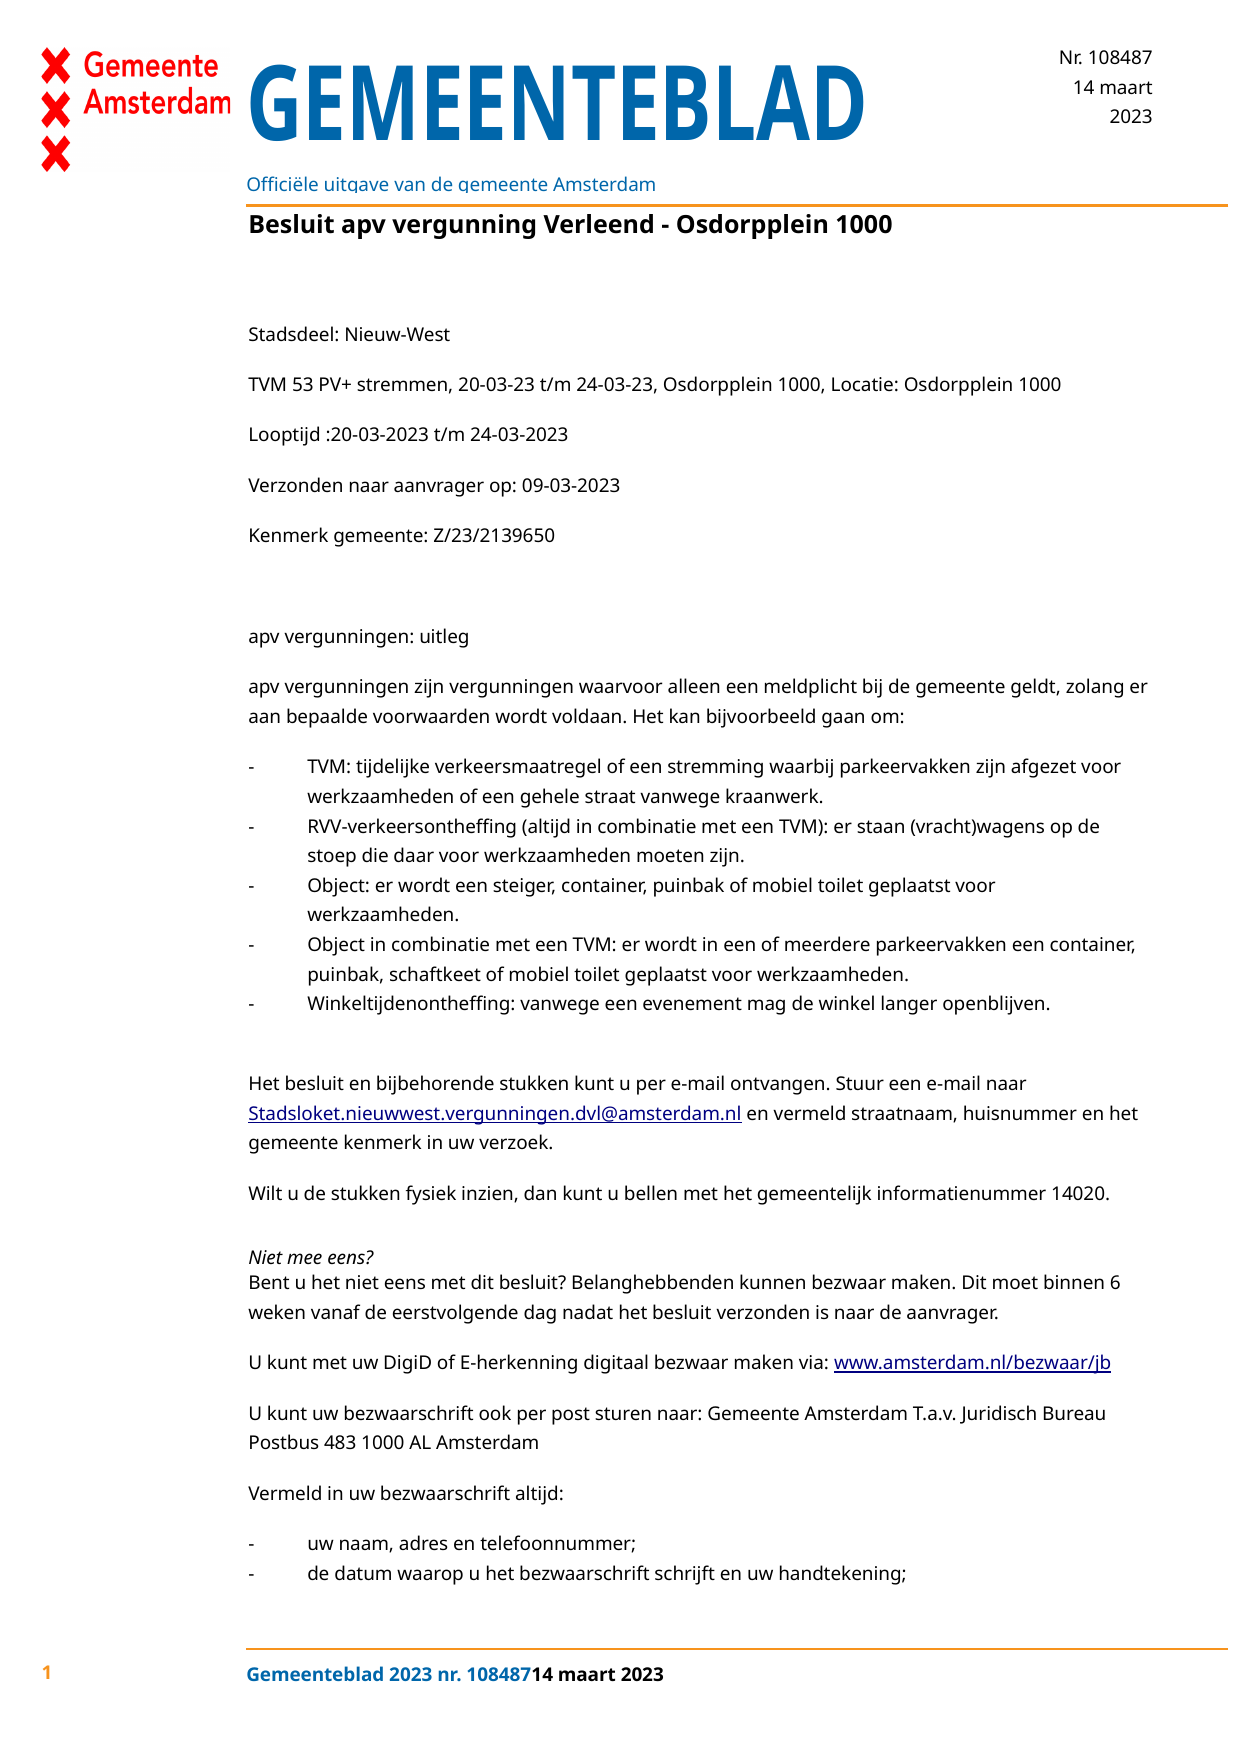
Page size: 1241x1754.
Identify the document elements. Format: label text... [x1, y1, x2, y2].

text Stadsdeel: Nieuw-West [248, 321, 1152, 346]
list Object in combinatie met een TVM: er wordt in een of meerdere parkeervakken een container, puinbak, schaftkeet of mobiel toilet geplaatst voor werkzaamheden. [248, 931, 1152, 986]
text U kunt uw bezwaarschrift ook per post sturen naar: Gemeente Amsterdam T.a.v. Juridisch Bureau Postbus 483 1000 AL Amsterdam [248, 1400, 1152, 1455]
picture [41, 47, 231, 172]
text Bent u het niet eens met dit besluit? Belanghebbenden kunnen bezwaar maken. Dit moet binnen 6 weken vanaf de eerstvolgende dag nadat het besluit verzonden is naar de aanvrager. [248, 1269, 1152, 1325]
list Object: er wordt een steiger, container, puinbak of mobiel toilet geplaatst voor werkzaamheden. [248, 872, 1152, 927]
list uw naam, adres en telefoonnummer; [248, 1530, 1152, 1556]
text Niet mee eens? [248, 1244, 1152, 1269]
text Looptijd :20-03-2023 t/m 24-03-2023 [248, 422, 1152, 447]
text Het besluit en bijbehorende stukken kunt u per e-mail ontvangen. Stuur een e-mail naar Stadsloket.nieuwwest.vergunningen.dvl@amsterdam.nl en vermeld straatnaam, huisnummer en het gemeente kenmerk in uw verzoek. [248, 1070, 1152, 1155]
list Winkeltijdenontheffing: vanwege een evenement mag de winkel langer openblijven. [248, 990, 1152, 1016]
list RVV-verkeersontheffing (altijd in combinatie met een TVM): er staan (vracht)wagens op de stoep die daar voor werkzaamheden moeten zijn. [248, 813, 1152, 868]
text Besluit apv vergunning Verleend - Osdorpplein 1000 [248, 207, 1152, 241]
text Verzonden naar aanvrager op: 09-03-2023 [248, 472, 1152, 498]
text Vermeld in uw bezwaarschrift altijd: [248, 1480, 1152, 1506]
list de datum waarop u het bezwaarschrift schrijft en uw handtekening; [248, 1560, 1152, 1586]
text U kunt met uw DigiD of E-herkenning digitaal bezwaar maken via: www.amsterdam.nl/bezwaar/jb [248, 1349, 1152, 1375]
text TVM 53 PV+ stremmen, 20-03-23 t/m 24-03-23, Osdorpplein 1000, Locatie: Osdorpplein 1000 [248, 371, 1152, 397]
list TVM: tijdelijke verkeersmaatregel of een stremming waarbij parkeervakken zijn afgezet voor werkzaamheden of een gehele straat vanwege kraanwerk. [248, 754, 1152, 809]
text apv vergunningen zijn vergunningen waarvoor alleen een meldplicht bij de gemeente geldt, zolang er aan bepaalde voorwaarden wordt voldaan. Het kan bijvoorbeeld gaan om: [248, 674, 1152, 729]
text apv vergunningen: uitleg [248, 623, 1152, 649]
text Wilt u de stukken fysiek inzien, dan kunt u bellen met het gemeentelijk informatienummer 14020. [248, 1180, 1152, 1206]
text Kenmerk gemeente: Z/23/2139650 [248, 522, 1152, 548]
